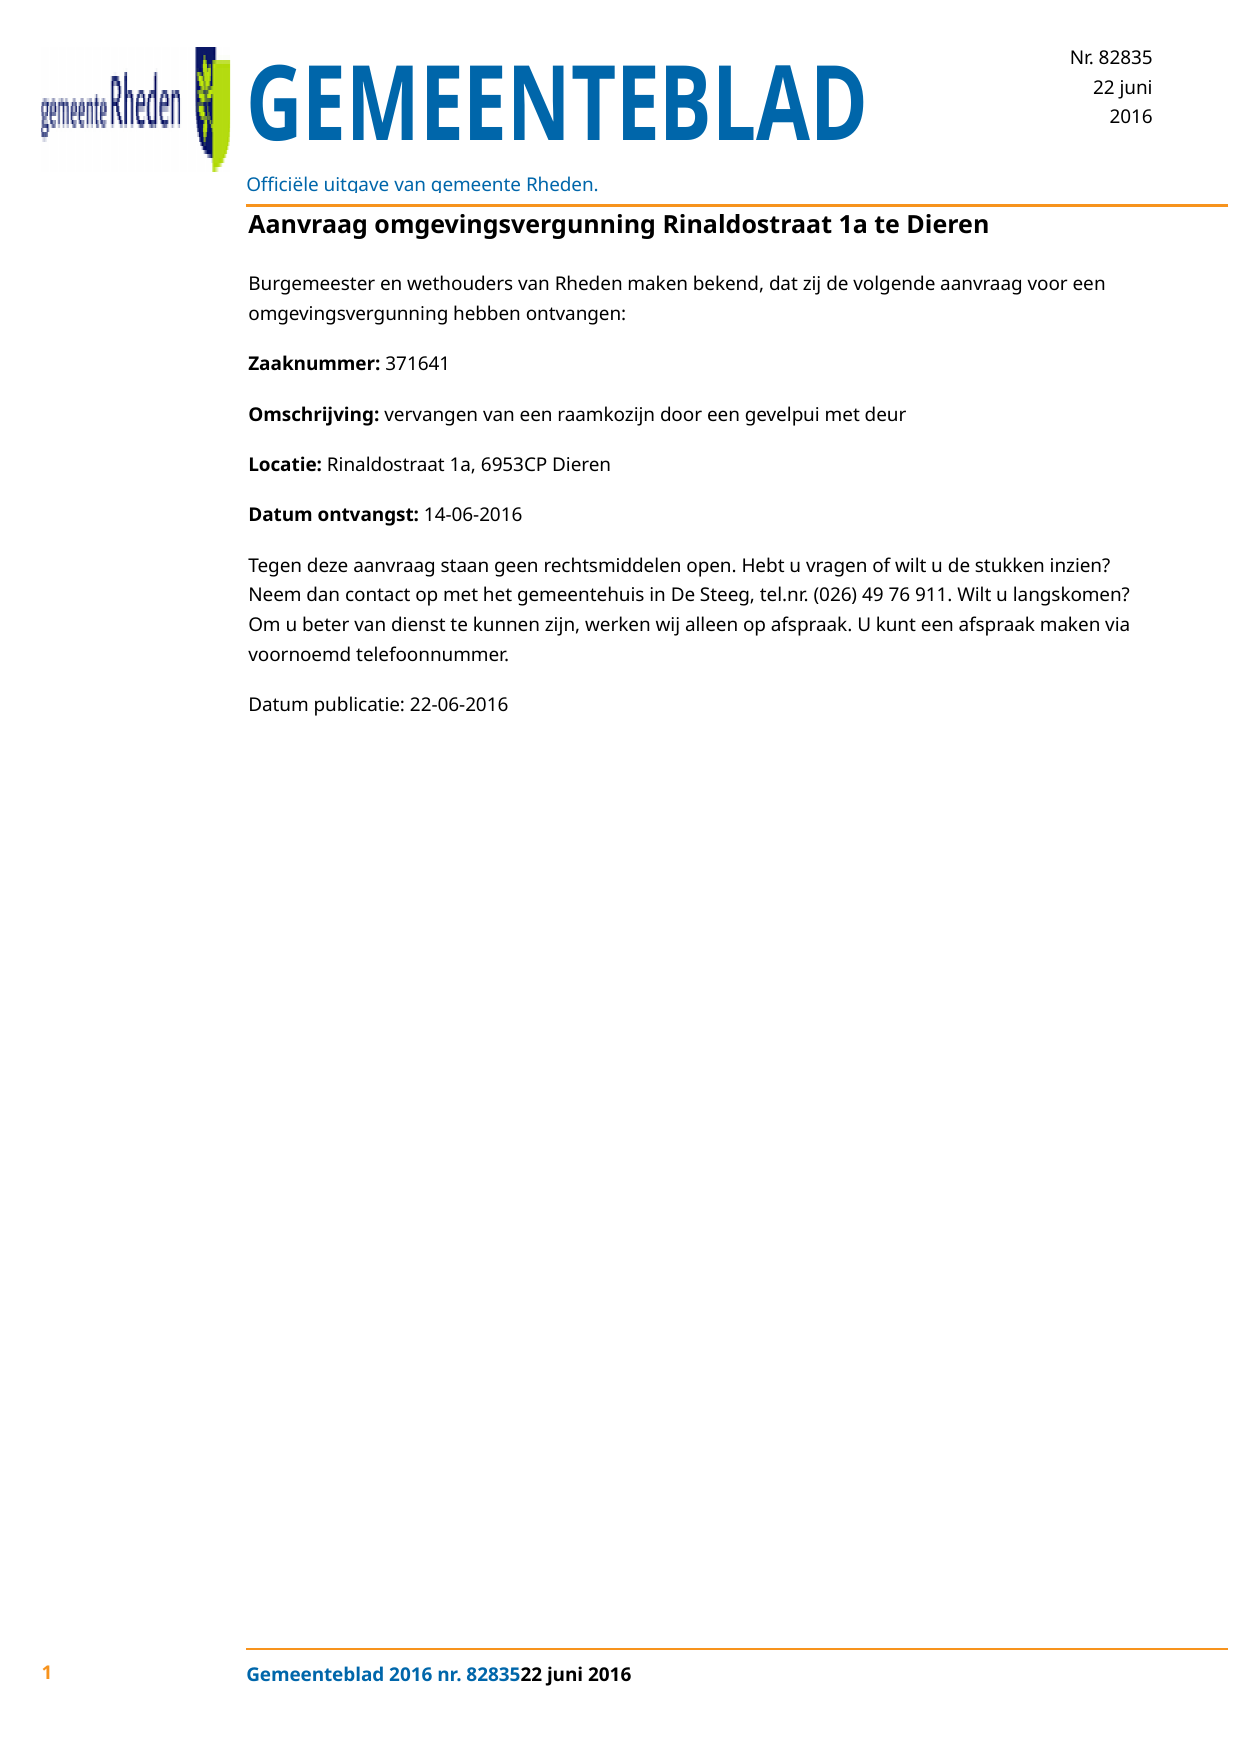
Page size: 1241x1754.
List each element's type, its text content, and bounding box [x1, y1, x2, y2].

text Datum ontvangst: 14-06-2016 [248, 502, 1152, 527]
text Zaaknummer: 371641 [248, 350, 1152, 376]
text Omschrijving: vervangen van een raamkozijn door een gevelpui met deur [248, 401, 1152, 426]
text Burgemeester en wethouders van Rheden maken bekend, dat zij de volgende aanvraag voor een omgevingsvergunning hebben ontvangen: [248, 270, 1152, 326]
picture [41, 47, 231, 172]
text Aanvraag omgevingsvergunning Rinaldostraat 1a te Dieren [248, 207, 1152, 241]
text Datum publicatie: 22-06-2016 [248, 691, 1152, 717]
text Tegen deze aanvraag staan geen rechtsmiddelen open. Hebt u vragen of wilt u de stukken inzien? Neem dan contact op met het gemeentehuis in De Steeg, tel.nr. (026) 49 76 911. Wilt u langskomen? Om u beter van dienst te kunnen zijn, werken wij alleen op afspraak. U kunt een afspraak maken via voornoemd telefoonnummer. [248, 552, 1152, 666]
text Locatie: Rinaldostraat 1a, 6953CP Dieren [248, 451, 1152, 477]
